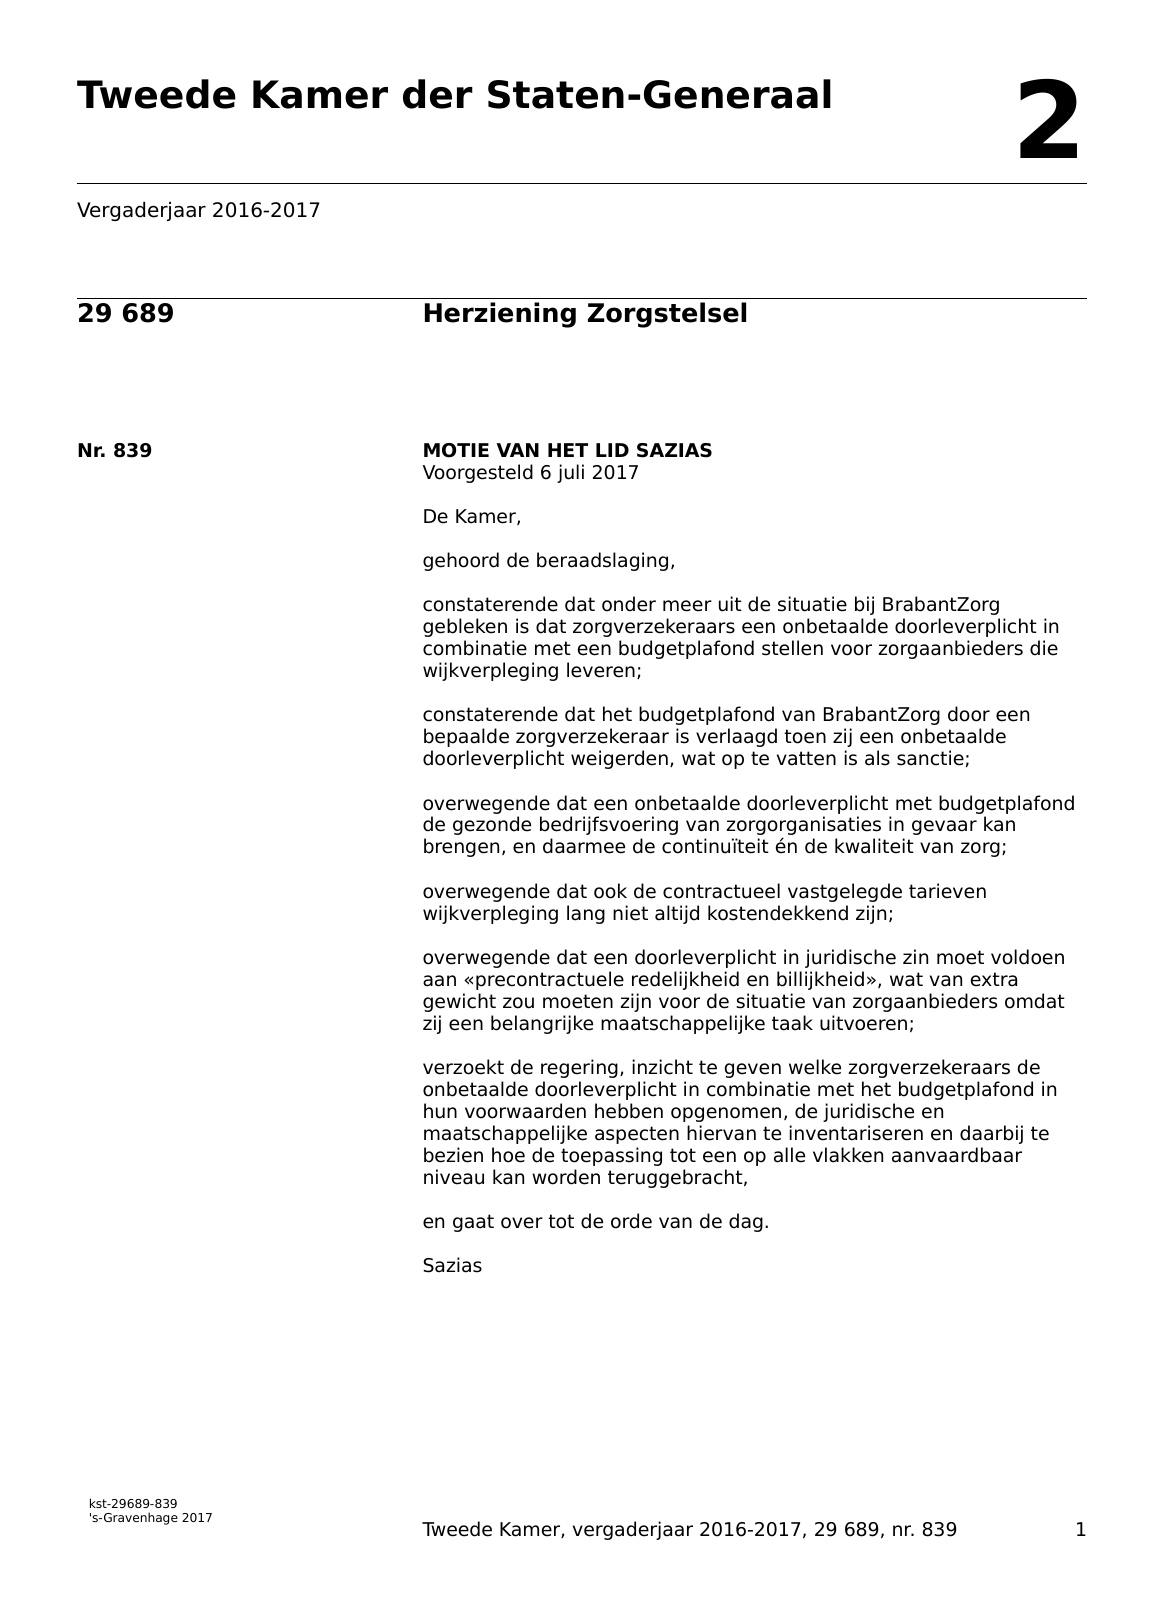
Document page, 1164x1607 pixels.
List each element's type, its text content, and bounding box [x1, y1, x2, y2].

subtitle 29 689 Herziening Zorgstelsel [77, 299, 1087, 329]
text De Kamer, [422, 506, 1087, 528]
text overwegende dat een onbetaalde doorleverplicht met budgetplafond de gezonde bedrijfsvoering van zorgorganisaties in gevaar kan brengen, en daarmee de continuïteit én de kwaliteit van zorg; [422, 792, 1087, 858]
text kst-29689-839 [88, 1497, 323, 1511]
text Voorgesteld 6 juli 2017 [422, 462, 1087, 484]
text constaterende dat het budgetplafond van BrabantZorg door een bepaalde zorgverzekeraar is verlaagd toen zij een onbetaalde doorleverplicht weigerden, wat op te vatten is als sanctie; [422, 704, 1087, 770]
text 's-Gravenhage 2017 [88, 1511, 323, 1525]
table_header Tweede Kamer der Staten-Generaal [77, 59, 886, 183]
subtitle Nr. 839 MOTIE VAN HET LID SAZIAS [77, 440, 1087, 462]
text overwegende dat ook de contractueel vastgelegde tarieven wijkverpleging lang niet altijd kostendekkend zijn; [422, 881, 1087, 924]
text overwegende dat een doorleverplicht in juridische zin moet voldoen aan «precontractuele redelijkheid en billijkheid», wat van extra gewicht zou moeten zijn voor de situatie van zorgaanbieders omdat zij een belangrijke maatschappelijke taak uitvoeren; [422, 947, 1087, 1034]
text constaterende dat onder meer uit de situatie bij BrabantZorg gebleken is dat zorgverzekeraars een onbetaalde doorleverplicht in combinatie met een budgetplafond stellen voor zorgaanbieders die wijkverpleging leveren; [422, 594, 1087, 682]
text Sazias [422, 1255, 1087, 1277]
table_header 2 [886, 59, 1087, 183]
text gehoord de beraadslaging, [422, 550, 1087, 572]
text verzoekt de regering, inzicht te geven welke zorgverzekeraars de onbetaalde doorleverplicht in combinatie met het budgetplafond in hun voorwaarden hebben opgenomen, de juridische en maatschappelijke aspecten hiervan te inventariseren en daarbij te bezien hoe de toepassing tot een op alle vlakken aanvaardbaar niveau kan worden teruggebracht, [422, 1057, 1087, 1189]
text en gaat over tot de orde van de dag. [422, 1211, 1087, 1233]
table_cell Vergaderjaar 2016-2017 [77, 184, 1087, 298]
